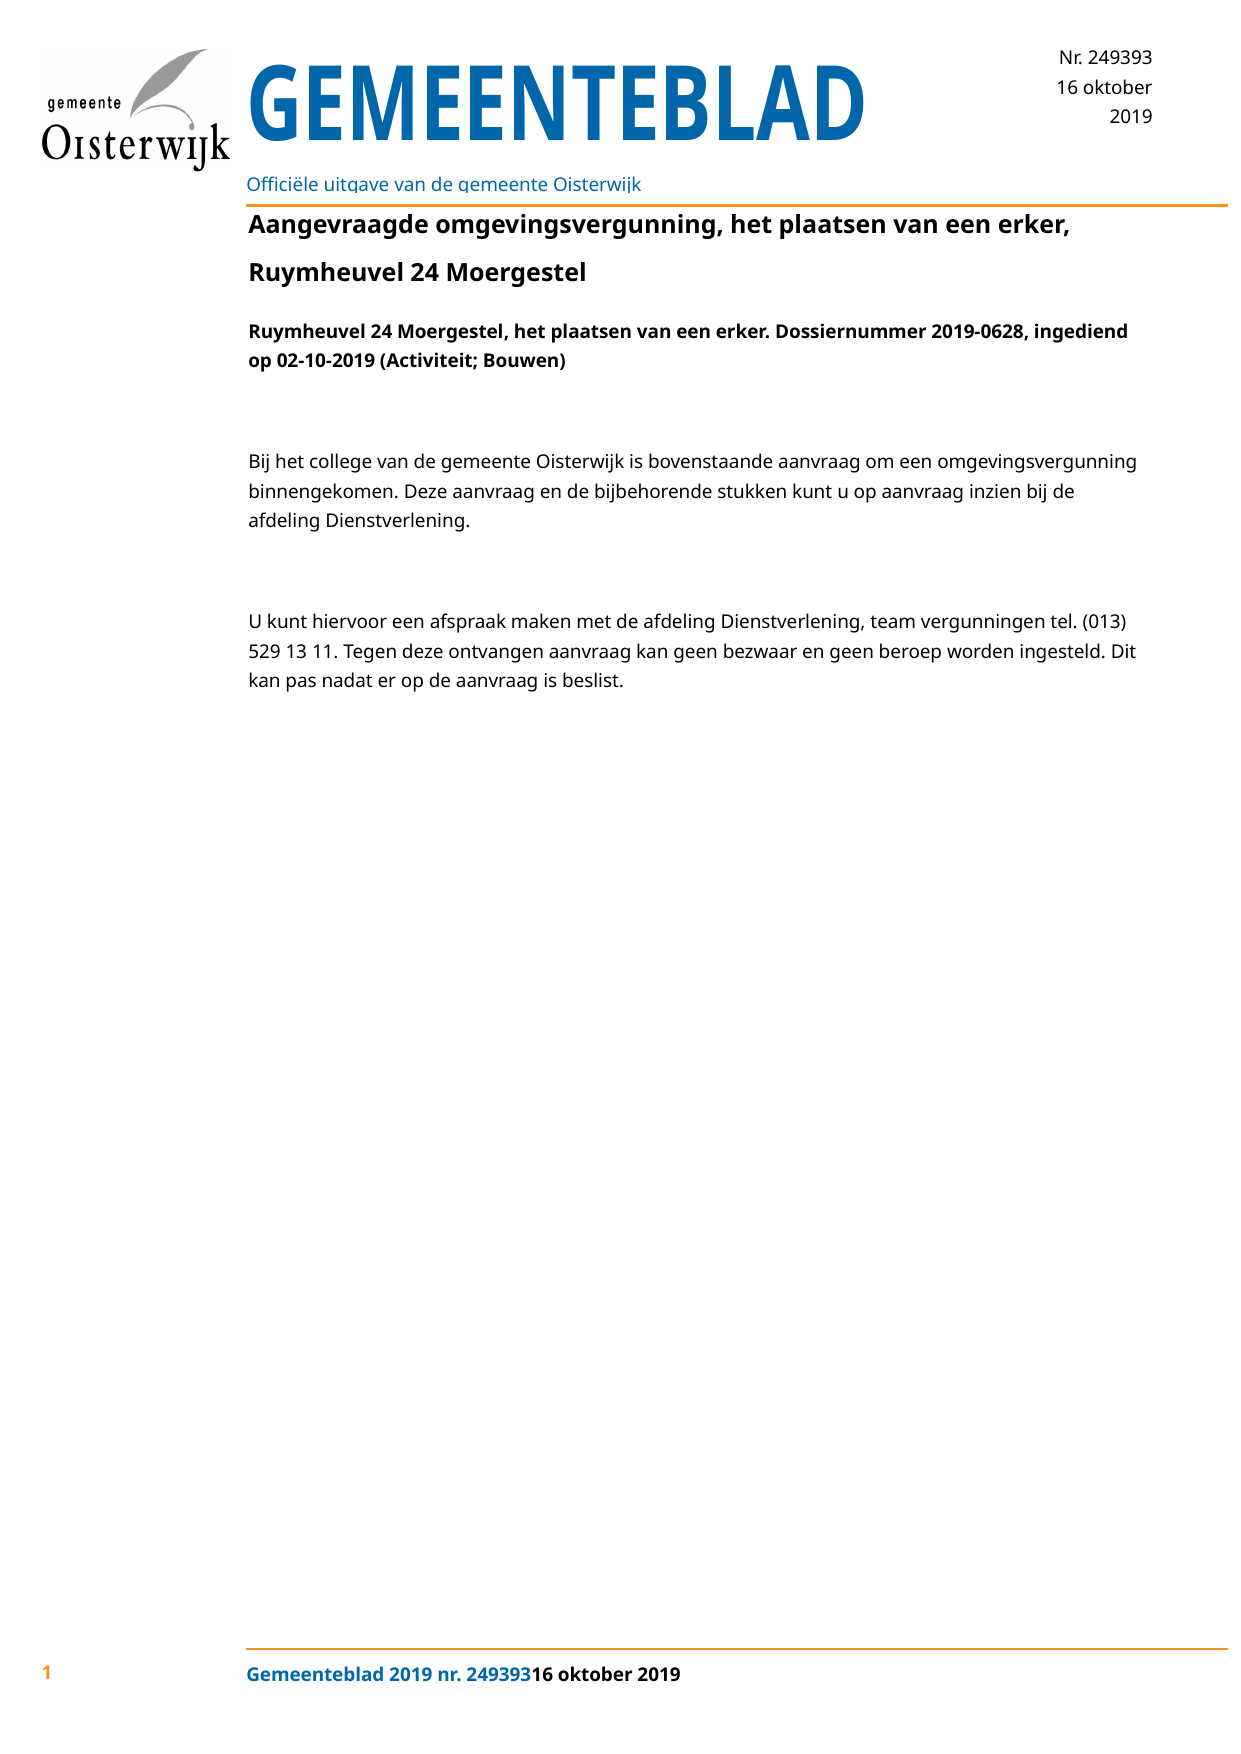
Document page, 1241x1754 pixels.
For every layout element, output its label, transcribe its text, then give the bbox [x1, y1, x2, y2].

picture [41, 47, 231, 172]
text Aangevraagde omgevingsvergunning, het plaatsen van een erker, Ruymheuvel 24 Moergestel [248, 207, 1152, 288]
text Bij het college van de gemeente Oisterwijk is bovenstaande aanvraag om een omgevingsvergunning binnengekomen. Deze aanvraag en de bijbehorende stukken kunt u op aanvraag inzien bij de afdeling Dienstverlening. [248, 448, 1152, 533]
text U kunt hiervoor een afspraak maken met de afdeling Dienstverlening, team vergunningen tel. (013) 529 13 11. Tegen deze ontvangen aanvraag kan geen bezwaar en geen beroep worden ingesteld. Dit kan pas nadat er op de aanvraag is beslist. [248, 608, 1152, 693]
text Ruymheuvel 24 Moergestel, het plaatsen van een erker. Dossiernummer 2019-0628, ingediend op 02-10-2019 (Activiteit; Bouwen) [248, 318, 1152, 373]
